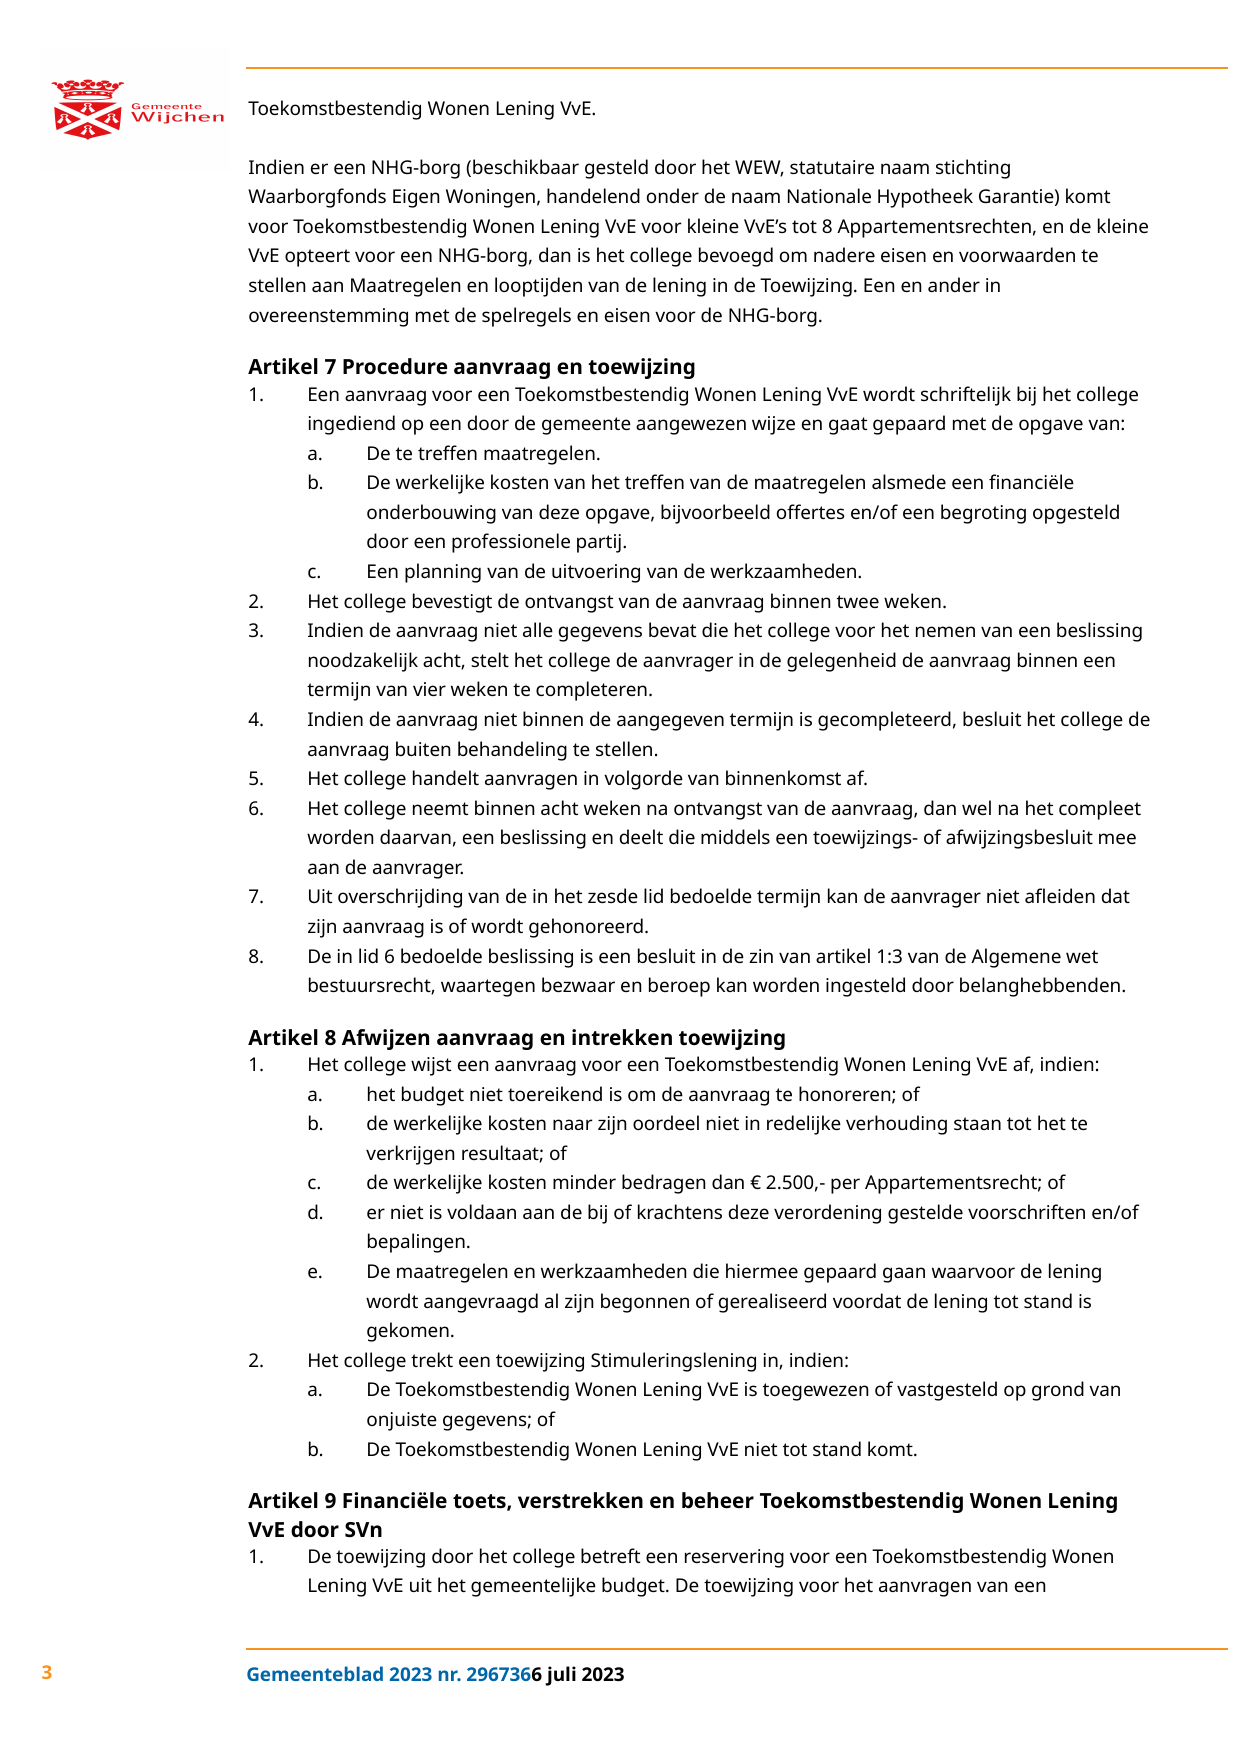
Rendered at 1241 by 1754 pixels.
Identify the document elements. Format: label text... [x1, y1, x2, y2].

list Een planning van de uitvoering van de werkzaamheden. [307, 558, 1152, 584]
list Het college bevestigt de ontvangst van de aanvraag binnen twee weken. [248, 588, 1152, 613]
text Indien er een NHG-borg (beschikbaar gesteld door het WEW, statutaire naam stichting Waarborgfonds Eigen Woningen, handelend onder de naam Nationale Hypotheek Garantie) komt voor Toekomstbestendig Wonen Lening VvE voor kleine VvE’s tot 8 Appartementsrechten, en de kleine VvE opteert voor een NHG-borg, dan is het college bevoegd om nadere eisen en voorwaarden te stellen aan Maatregelen en looptijden van de lening in de Toewijzing. Een en ander in overeenstemming met de spelregels en eisen voor de NHG-borg. [248, 154, 1152, 328]
picture [41, 47, 231, 172]
list Het college handelt aanvragen in volgorde van binnenkomst af. [248, 765, 1152, 791]
list De maatregelen en werkzaamheden die hiermee gepaard gaan waarvoor de lening wordt aangevraagd al zijn begonnen of gerealiseerd voordat de lening tot stand is gekomen. [307, 1258, 1152, 1343]
list De in lid 6 bedoelde beslissing is een besluit in de zin van artikel 1:3 van de Algemene wet bestuursrecht, waartegen bezwaar en beroep kan worden ingesteld door belanghebbenden. [248, 943, 1152, 998]
list Uit overschrijding van de in het zesde lid bedoelde termijn kan de aanvrager niet afleiden dat zijn aanvraag is of wordt gehonoreerd. [248, 884, 1152, 939]
list de werkelijke kosten minder bedragen dan € 2.500,- per Appartementsrecht; of [307, 1169, 1152, 1195]
list Het college neemt binnen acht weken na ontvangst van de aanvraag, dan wel na het compleet worden daarvan, een beslissing en deelt die middels een toewijzings- of afwijzingsbesluit mee aan de aanvrager. [248, 795, 1152, 880]
list er niet is voldaan aan de bij of krachtens deze verordening gestelde voorschriften en/of bepalingen. [307, 1199, 1152, 1254]
text Toekomstbestendig Wonen Lening VvE. [248, 95, 1152, 121]
text Artikel 7 Procedure aanvraag en toewijzing [248, 352, 1152, 381]
list De Toekomstbestendig Wonen Lening VvE niet tot stand komt. [307, 1436, 1152, 1462]
list De te treffen maatregelen. [307, 440, 1152, 466]
text Artikel 8 Afwijzen aanvraag en intrekken toewijzing [248, 1023, 1152, 1051]
list De werkelijke kosten van het treffen van de maatregelen alsmede een financiële onderbouwing van deze opgave, bijvoorbeeld offertes en/of een begroting opgesteld door een professionele partij. [307, 469, 1152, 554]
list Een aanvraag voor een Toekomstbestendig Wonen Lening VvE wordt schriftelijk bij het college ingediend op een door de gemeente aangewezen wijze en gaat gepaard met de opgave van: [248, 381, 1152, 436]
list Het college wijst een aanvraag voor een Toekomstbestendig Wonen Lening VvE af, indien: [248, 1051, 1152, 1077]
list De toewijzing door het college betreft een reservering voor een Toekomstbestendig Wonen Lening VvE uit het gemeentelijke budget. De toewijzing voor het aanvragen van een [248, 1543, 1152, 1598]
text Artikel 9 Financiële toets, verstrekken en beheer Toekomstbestendig Wonen Lening VvE door SVn [248, 1486, 1152, 1543]
list de werkelijke kosten naar zijn oordeel niet in redelijke verhouding staan tot het te verkrijgen resultaat; of [307, 1110, 1152, 1166]
list Indien de aanvraag niet alle gegevens bevat die het college voor het nemen van een beslissing noodzakelijk acht, stelt het college de aanvrager in de gelegenheid de aanvraag binnen een termijn van vier weken te completeren. [248, 617, 1152, 702]
list Indien de aanvraag niet binnen de aangegeven termijn is gecompleteerd, besluit het college de aanvraag buiten behandeling te stellen. [248, 706, 1152, 761]
list het budget niet toereikend is om de aanvraag te honoreren; of [307, 1081, 1152, 1107]
list De Toekomstbestendig Wonen Lening VvE is toegewezen of vastgesteld op grond van onjuiste gegevens; of [307, 1377, 1152, 1432]
list Het college trekt een toewijzing Stimuleringslening in, indien: [248, 1347, 1152, 1373]
